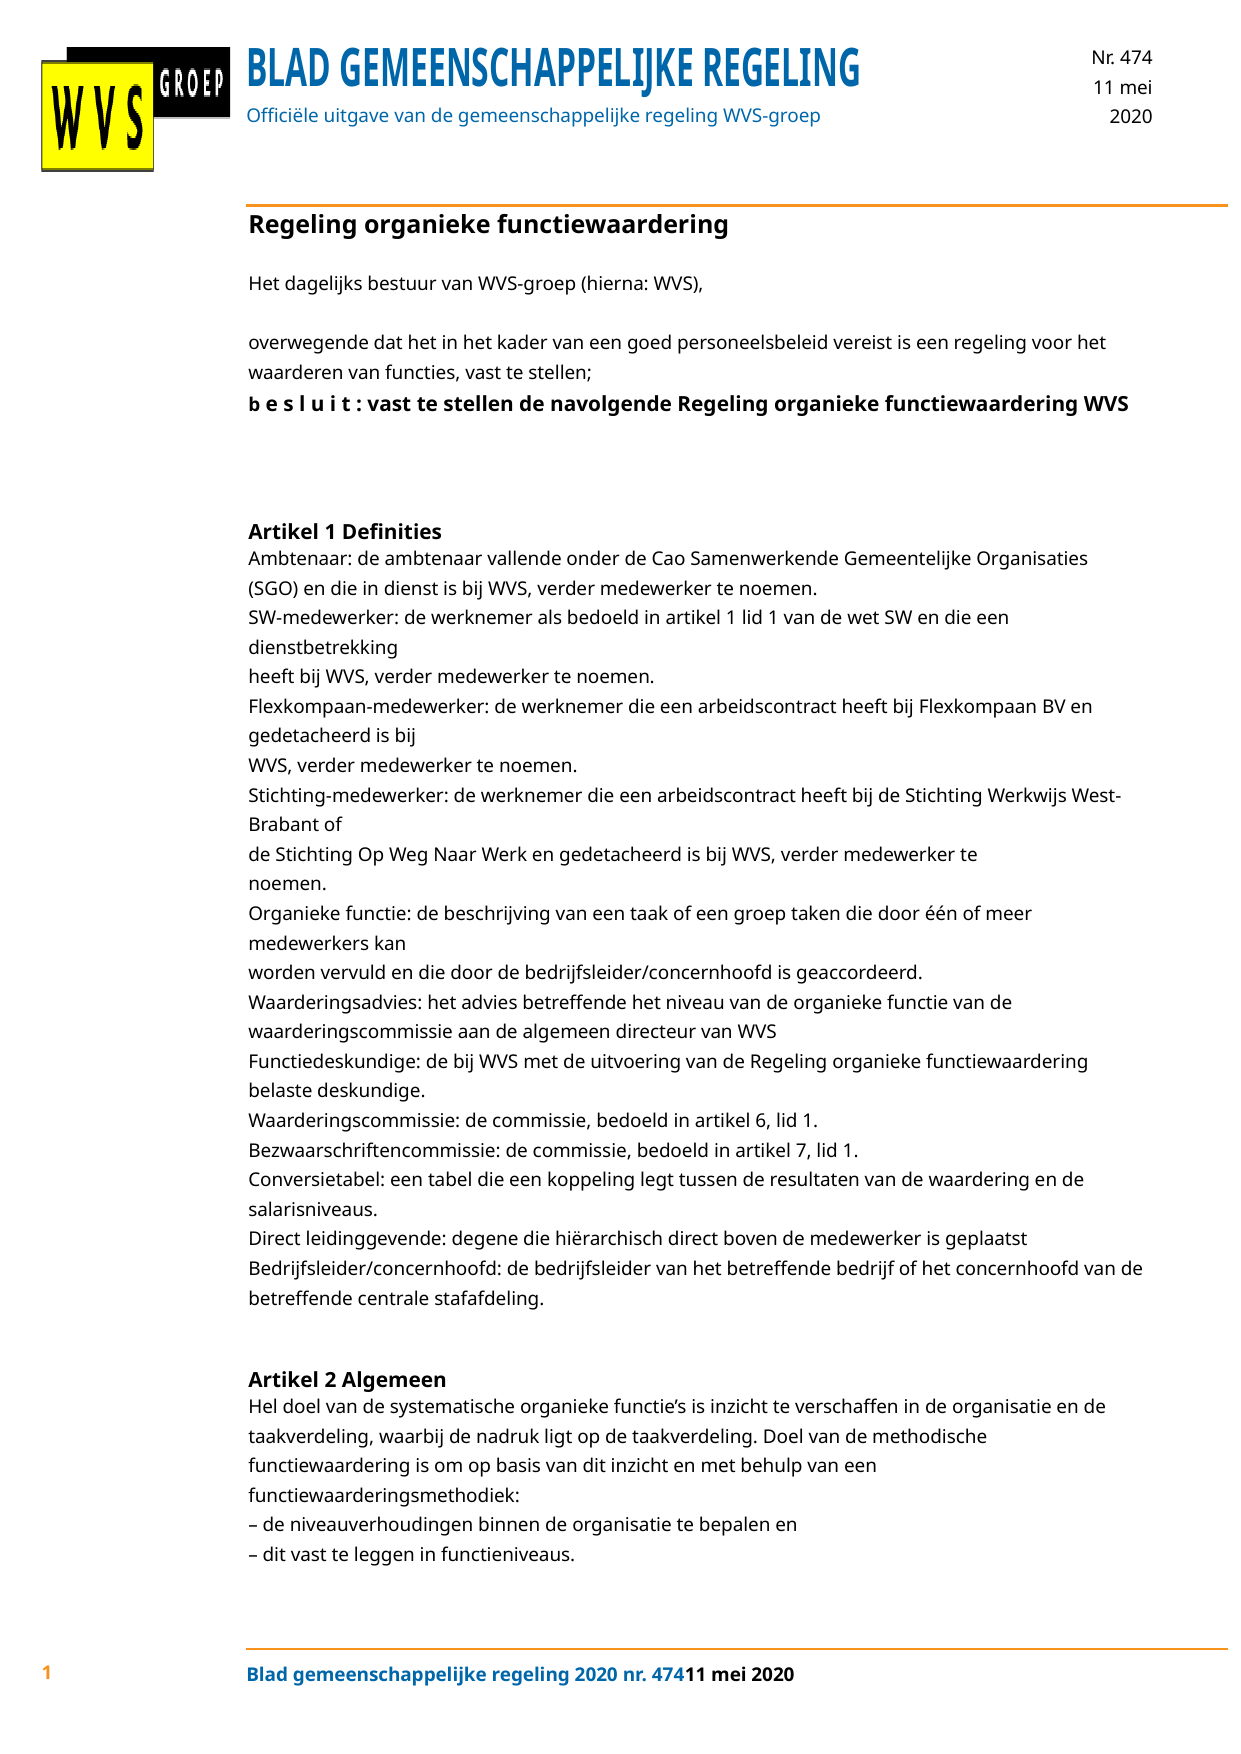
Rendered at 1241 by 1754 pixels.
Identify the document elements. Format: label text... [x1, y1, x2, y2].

text Artikel 2 Algemeen [248, 1365, 1152, 1393]
text Flexkompaan-medewerker: de werknemer die een arbeidscontract heeft bij Flexkompaan BV en gedetacheerd is bij [248, 693, 1152, 748]
text Ambtenaar: de ambtenaar vallende onder de Cao Samenwerkende Gemeentelijke Organisaties [248, 545, 1152, 571]
text Waarderingsadvies: het advies betreffende het niveau van de organieke functie van de [248, 989, 1152, 1015]
text Organieke functie: de beschrijving van een taak of een groep taken die door één of meer medewerkers kan [248, 900, 1152, 956]
text (SGO) en die in dienst is bij WVS, verder medewerker te noemen. [248, 575, 1152, 601]
text – de niveauverhoudingen binnen de organisatie te bepalen en [248, 1512, 1152, 1537]
text WVS, verder medewerker te noemen. [248, 752, 1152, 778]
text Bedrijfsleider/concernhoofd: de bedrijfsleider van het betreffende bedrijf of het concernhoofd van de betreffende centrale stafafdeling. [248, 1255, 1152, 1311]
text SW-medewerker: de werknemer als bedoeld in artikel 1 lid 1 van de wet SW en die een dienstbetrekking [248, 604, 1152, 660]
text Artikel 1 Definities [248, 517, 1152, 545]
text b e s l u i t : vast te stellen de navolgende Regeling organieke functiewaardering WVS [248, 389, 1152, 417]
text heeft bij WVS, verder medewerker te noemen. [248, 663, 1152, 689]
text overwegende dat het in het kader van een goed personeelsbeleid vereist is een regeling voor het waarderen van functies, vast te stellen; [248, 329, 1152, 385]
text Bezwaarschriftencommissie: de commissie, bedoeld in artikel 7, lid 1. [248, 1137, 1152, 1163]
text Functiedeskundige: de bij WVS met de uitvoering van de Regeling organieke functiewaardering belaste deskundige. [248, 1048, 1152, 1103]
text – dit vast te leggen in functieniveaus. [248, 1541, 1152, 1567]
text Waarderingscommissie: de commissie, bedoeld in artikel 6, lid 1. [248, 1107, 1152, 1133]
text noemen. [248, 871, 1152, 896]
text Direct leidinggevende: degene die hiërarchisch direct boven de medewerker is geplaatst [248, 1226, 1152, 1251]
text Het dagelijks bestuur van WVS-groep (hierna: WVS), [248, 270, 1152, 296]
picture [41, 47, 231, 172]
text de Stichting Op Weg Naar Werk en gedetacheerd is bij WVS, verder medewerker te [248, 841, 1152, 867]
text waarderingscommissie aan de algemeen directeur van WVS [248, 1018, 1152, 1044]
text worden vervuld en die door de bedrijfsleider/concernhoofd is geaccordeerd. [248, 959, 1152, 985]
text Regeling organieke functiewaardering [248, 207, 1152, 241]
text Hel doel van de systematische organieke functie’s is inzicht te verschaffen in de organisatie en de taakverdeling, waarbij de nadruk ligt op de taakverdeling. Doel van de methodische functiewaardering is om op basis van dit inzicht en met behulp van een functiewaarderingsmethodiek: [248, 1393, 1152, 1508]
text Conversietabel: een tabel die een koppeling legt tussen de resultaten van de waardering en de salarisniveaus. [248, 1166, 1152, 1222]
text Stichting-medewerker: de werknemer die een arbeidscontract heeft bij de Stichting Werkwijs West-Brabant of [248, 782, 1152, 837]
